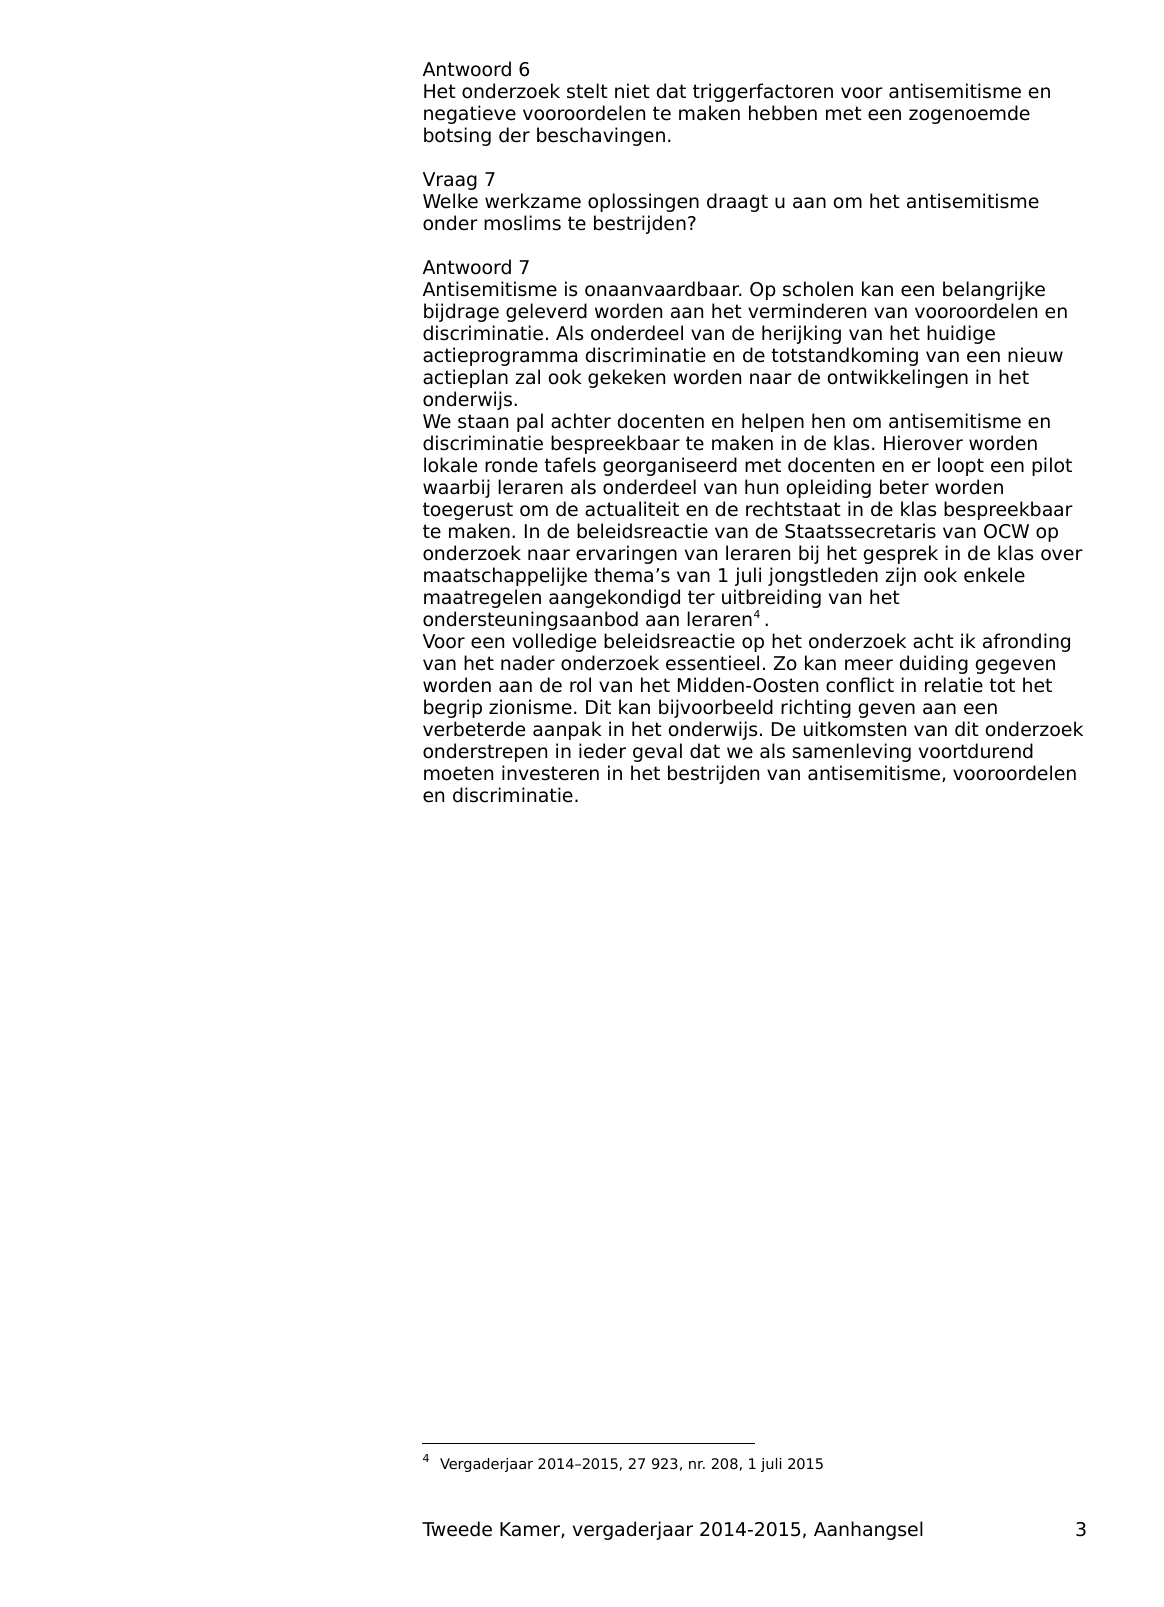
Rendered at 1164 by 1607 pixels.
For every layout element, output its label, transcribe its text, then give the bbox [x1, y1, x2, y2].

text We staan pal achter docenten en helpen hen om antisemitisme en discriminatie bespreekbaar te maken in de klas. Hierover worden lokale ronde tafels georganiseerd met docenten en er loopt een pilot waarbij leraren als onderdeel van hun opleiding beter worden toegerust om de actualiteit en de rechtstaat in de klas bespreekbaar te maken. In de beleidsreactie van de Staatssecretaris van OCW op onderzoek naar ervaringen van leraren bij het gesprek in de klas over maatschappelijke thema’s van 1 juli jongstleden zijn ook enkele maatregelen aangekondigd ter uitbreiding van het ondersteuningsaanbod aan leraren. [422, 411, 1087, 631]
text Het onderzoek stelt niet dat triggerfactoren voor antisemitisme en negatieve vooroordelen te maken hebben met een zogenoemde botsing der beschavingen. [422, 81, 1087, 147]
text Welke werkzame oplossingen draagt u aan om het antisemitisme onder moslims te bestrijden? [422, 191, 1087, 235]
text Antwoord 7 [422, 257, 1087, 279]
text Vergaderjaar 2014–2015, 27 923, nr. 208, 1 juli 2015 [422, 1452, 1087, 1474]
text Voor een volledige beleidsreactie op het onderzoek acht ik afronding van het nader onderzoek essentieel. Zo kan meer duiding gegeven worden aan de rol van het Midden-Oosten conflict in relatie tot het begrip zionisme. Dit kan bijvoorbeeld richting geven aan een verbeterde aanpak in het onderwijs. De uitkomsten van dit onderzoek onderstrepen in ieder geval dat we als samenleving voortdurend moeten investeren in het bestrijden van antisemitisme, vooroordelen en discriminatie. [422, 631, 1087, 807]
text Antwoord 6 [422, 59, 1087, 81]
text Vraag 7 [422, 169, 1087, 191]
text Antisemitisme is onaanvaardbaar. Op scholen kan een belangrijke bijdrage geleverd worden aan het verminderen van vooroordelen en discriminatie. Als onderdeel van de herijking van het huidige actieprogramma discriminatie en de totstandkoming van een nieuw actieplan zal ook gekeken worden naar de ontwikkelingen in het onderwijs. [422, 279, 1087, 411]
